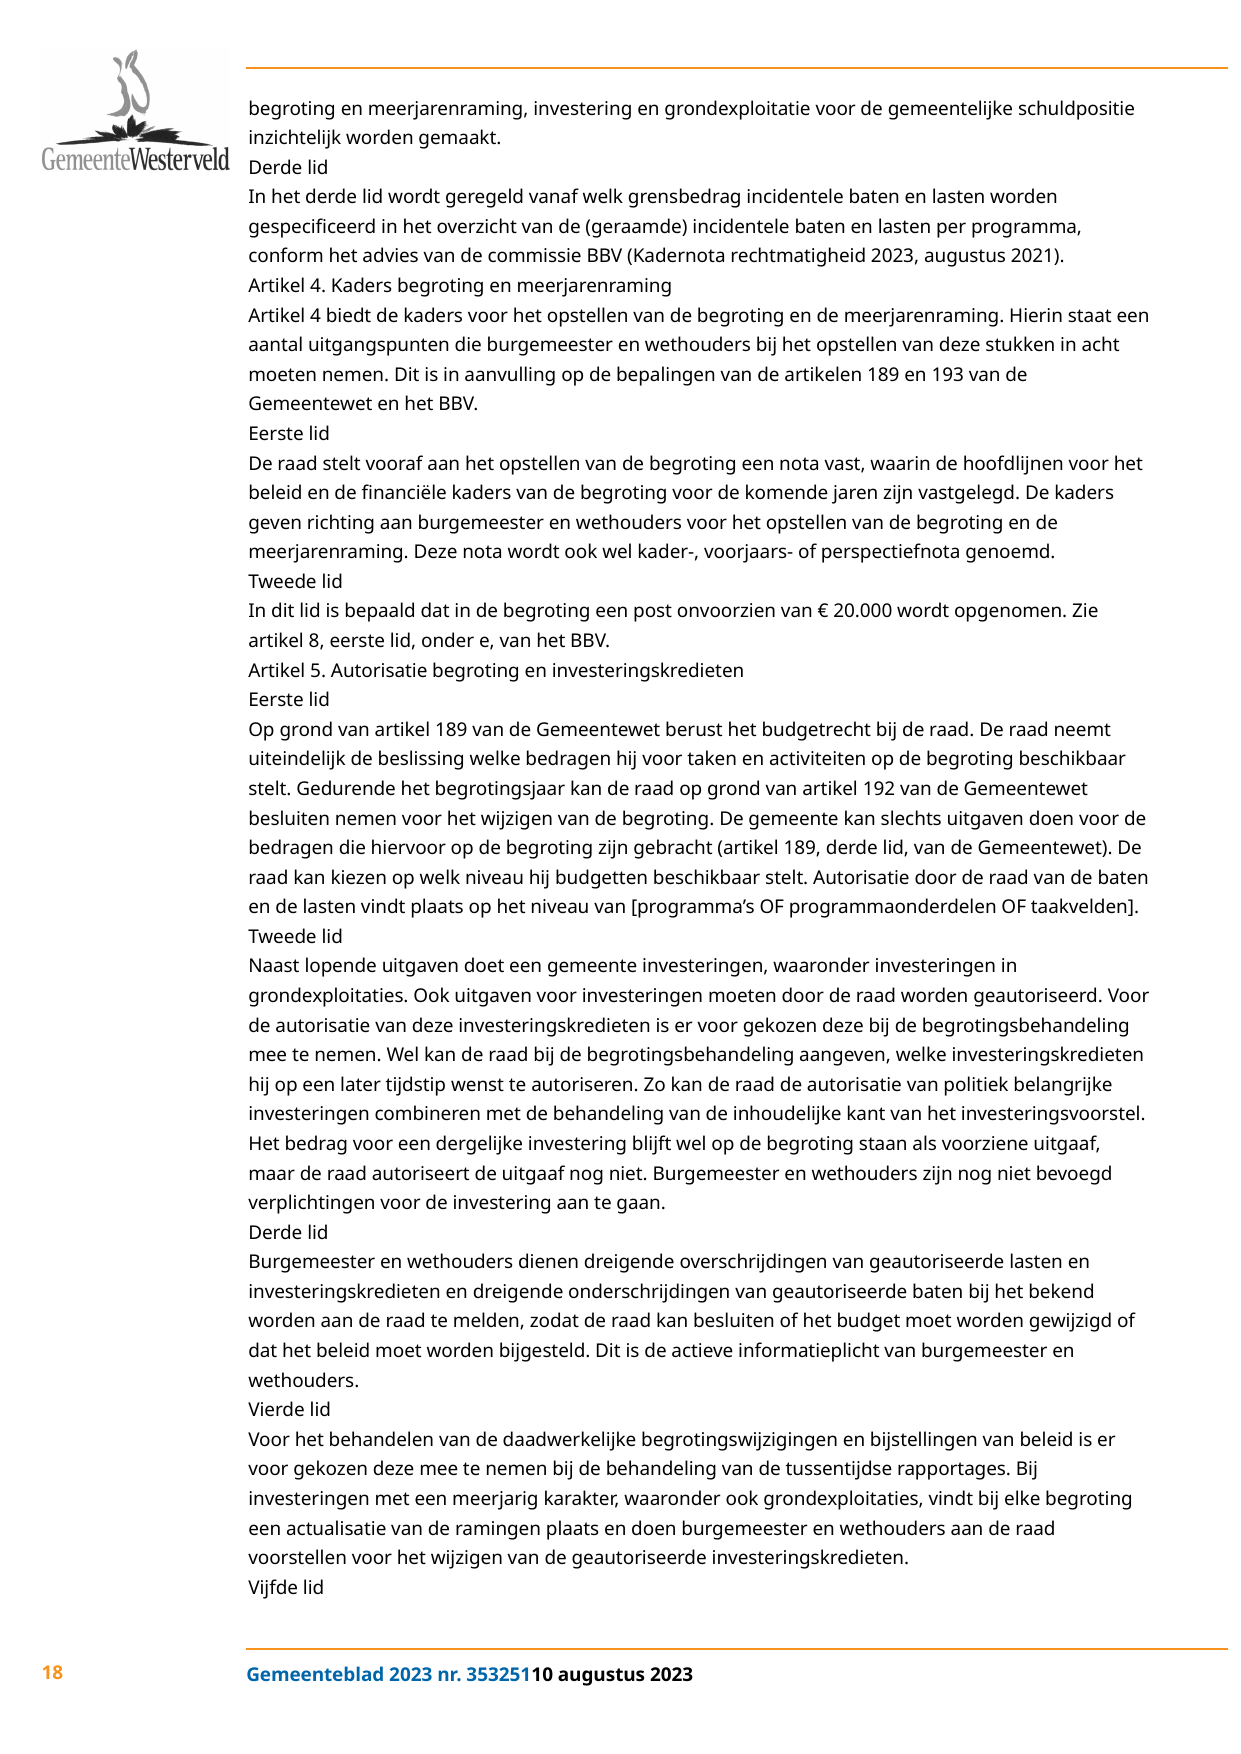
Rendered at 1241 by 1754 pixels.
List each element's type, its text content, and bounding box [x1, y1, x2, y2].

text Burgemeester en wethouders dienen dreigende overschrijdingen van geautoriseerde lasten en investeringskredieten en dreigende onderschrijdingen van geautoriseerde baten bij het bekend worden aan de raad te melden, zodat de raad kan besluiten of het budget moet worden gewijzigd of dat het beleid moet worden bijgesteld. Dit is de actieve informatieplicht van burgemeester en wethouders. [248, 1248, 1152, 1393]
text Voor het behandelen van de daadwerkelijke begrotingswijzigingen en bijstellingen van beleid is er voor gekozen deze mee te nemen bij de behandeling van de tussentijdse rapportages. Bij investeringen met een meerjarig karakter, waaronder ook grondexploitaties, vindt bij elke begroting een actualisatie van de ramingen plaats en doen burgemeester en wethouders aan de raad voorstellen voor het wijzigen van de geautoriseerde investeringskredieten. [248, 1426, 1152, 1570]
text Artikel 4 biedt de kaders voor het opstellen van de begroting en de meerjarenraming. Hierin staat een aantal uitgangspunten die burgemeester en wethouders bij het opstellen van deze stukken in acht moeten nemen. Dit is in aanvulling op de bepalingen van de artikelen 189 en 193 van de Gemeentewet en het BBV. [248, 302, 1152, 416]
text De raad stelt vooraf aan het opstellen van de begroting een nota vast, waarin de hoofdlijnen voor het beleid en de financiële kaders van de begroting voor de komende jaren zijn vastgelegd. De kaders geven richting aan burgemeester en wethouders voor het opstellen van de begroting en de meerjarenraming. Deze nota wordt ook wel kader-, voorjaars- of perspectiefnota genoemd. [248, 450, 1152, 564]
picture [41, 47, 231, 172]
text Naast lopende uitgaven doet een gemeente investeringen, waaronder investeringen in grondexploitaties. Ook uitgaven voor investeringen moeten door de raad worden geautoriseerd. Voor de autorisatie van deze investeringskredieten is er voor gekozen deze bij de begrotingsbehandeling mee te nemen. Wel kan de raad bij de begrotingsbehandeling aangeven, welke investeringskredieten hij op een later tijdstip wenst te autoriseren. Zo kan de raad de autorisatie van politiek belangrijke investeringen combineren met de behandeling van de inhoudelijke kant van het investeringsvoorstel. Het bedrag voor een dergelijke investering blijft wel op de begroting staan als voorziene uitgaaf, maar de raad autoriseert de uitgaaf nog niet. Burgemeester en wethouders zijn nog niet bevoegd verplichtingen voor de investering aan te gaan. [248, 953, 1152, 1215]
text begroting en meerjarenraming, investering en grondexploitatie voor de gemeentelijke schuldpositie inzichtelijk worden gemaakt. [248, 95, 1152, 150]
text Tweede lid [248, 568, 1152, 594]
text Derde lid [248, 154, 1152, 180]
text Artikel 5. Autorisatie begroting en investeringskredieten [248, 657, 1152, 683]
text Eerste lid [248, 420, 1152, 446]
text In het derde lid wordt geregeld vanaf welk grensbedrag incidentele baten en lasten worden gespecificeerd in het overzicht van de (geraamde) incidentele baten en lasten per programma, conform het advies van de commissie BBV (Kadernota rechtmatigheid 2023, augustus 2021). [248, 183, 1152, 268]
text Tweede lid [248, 923, 1152, 949]
text Op grond van artikel 189 van de Gemeentewet berust het budgetrecht bij de raad. De raad neemt uiteindelijk de beslissing welke bedragen hij voor taken en activiteiten op de begroting beschikbaar stelt. Gedurende het begrotingsjaar kan de raad op grond van artikel 192 van de Gemeentewet besluiten nemen voor het wijzigen van de begroting. De gemeente kan slechts uitgaven doen voor de bedragen die hiervoor op de begroting zijn gebracht (artikel 189, derde lid, van de Gemeentewet). De raad kan kiezen op welk niveau hij budgetten beschikbaar stelt. Autorisatie door de raad van de baten en de lasten vindt plaats op het niveau van [programma’s OF programmaonderdelen OF taakvelden]. [248, 716, 1152, 919]
text Artikel 4. Kaders begroting en meerjarenraming [248, 272, 1152, 298]
text Eerste lid [248, 686, 1152, 712]
text In dit lid is bepaald dat in de begroting een post onvoorzien van € 20.000 wordt opgenomen. Zie artikel 8, eerste lid, onder e, van het BBV. [248, 598, 1152, 653]
text Vierde lid [248, 1396, 1152, 1422]
text Vijfde lid [248, 1574, 1152, 1600]
text Derde lid [248, 1219, 1152, 1245]
